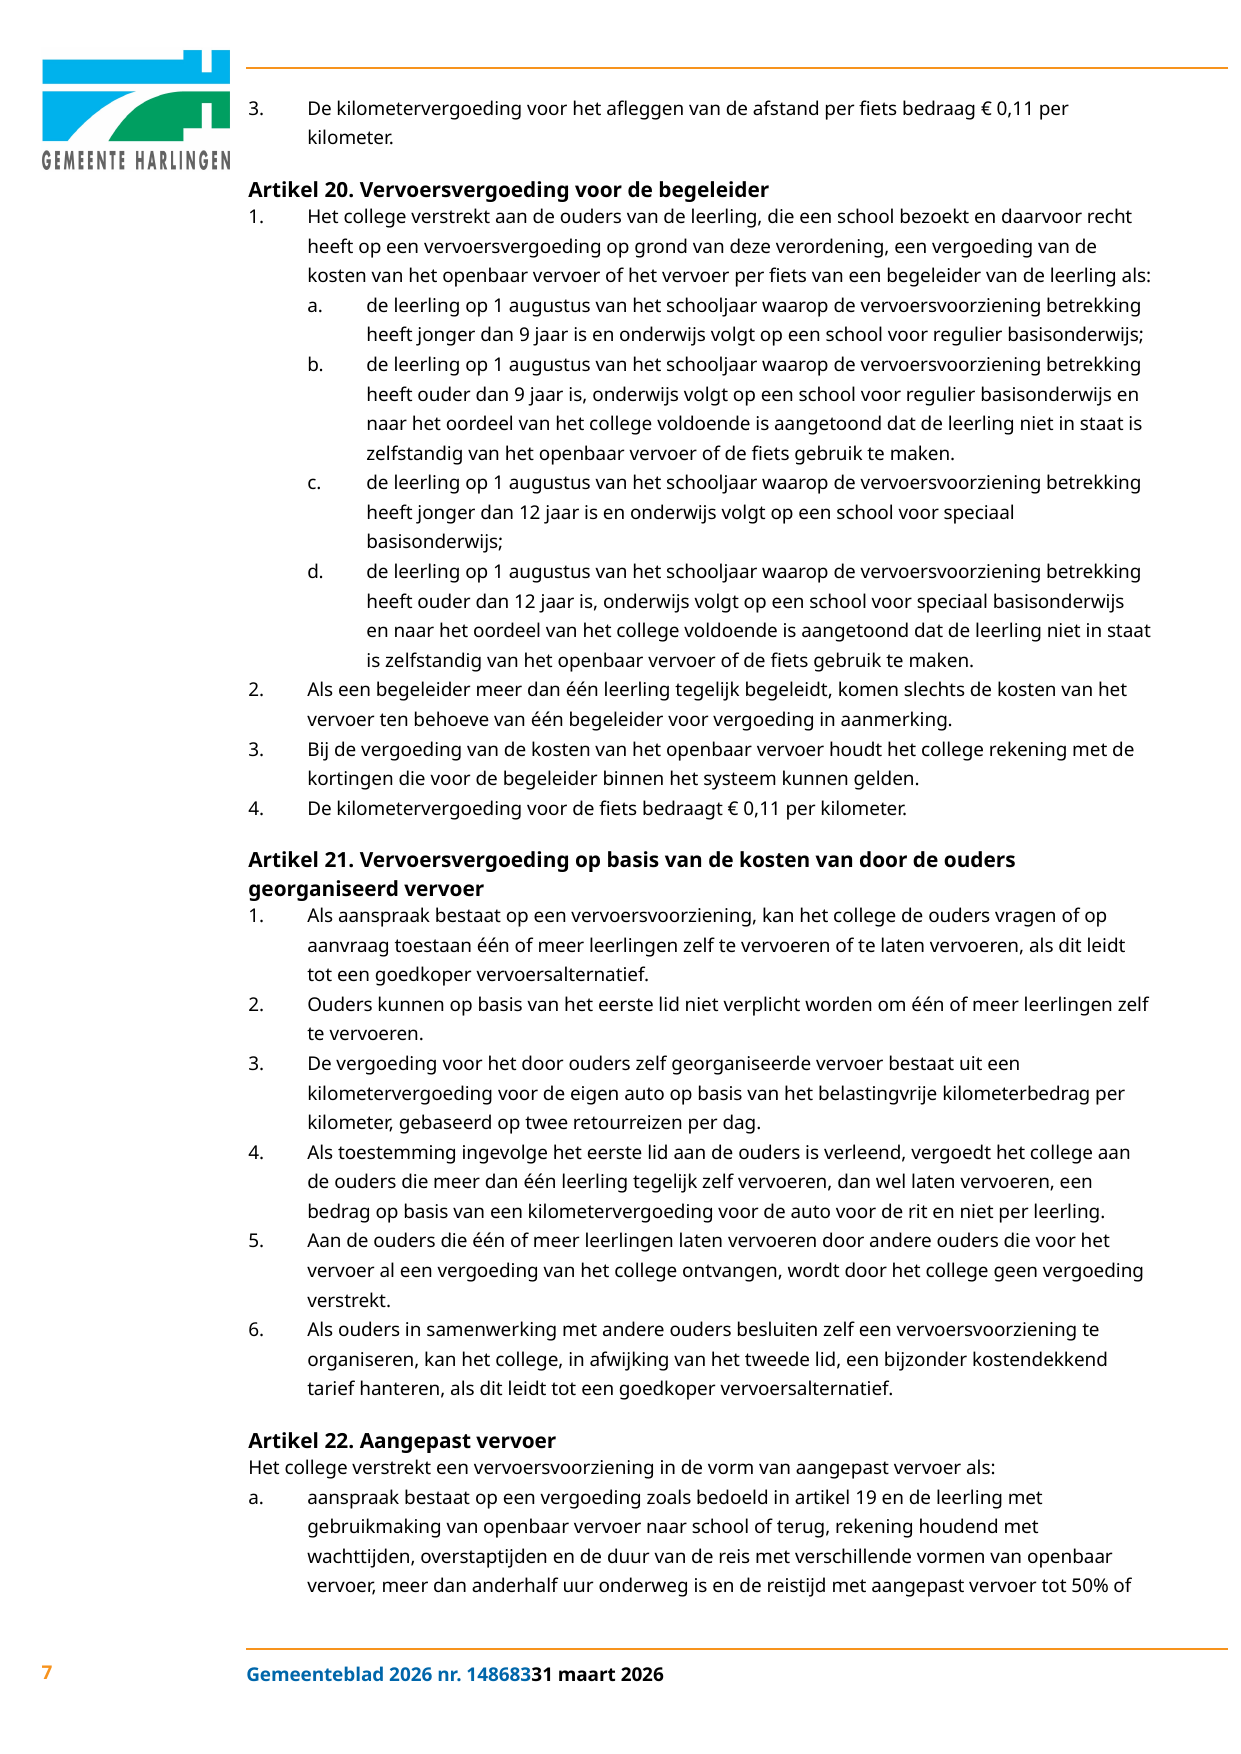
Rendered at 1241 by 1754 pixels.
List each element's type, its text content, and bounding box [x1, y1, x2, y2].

list Aan de ouders die één of meer leerlingen laten vervoeren door andere ouders die voor het vervoer al een vergoeding van het college ontvangen, wordt door het college geen vergoeding verstrekt. [248, 1228, 1152, 1312]
text Artikel 21. Vervoersvergoeding op basis van de kosten van door de ouders georganiseerd vervoer [248, 845, 1152, 902]
list aanspraak bestaat op een vergoeding zoals bedoeld in artikel 19 en de leerling met gebruikmaking van openbaar vervoer naar school of terug, rekening houdend met wachttijden, overstaptijden en de duur van de reis met verschillende vormen van openbaar vervoer, meer dan anderhalf uur onderweg is en de reistijd met aangepast vervoer tot 50% of [248, 1484, 1152, 1598]
list Als toestemming ingevolge het eerste lid aan de ouders is verleend, vergoedt het college aan de ouders die meer dan één leerling tegelijk zelf vervoeren, dan wel laten vervoeren, een bedrag op basis van een kilometervergoeding voor de auto voor de rit en niet per leerling. [248, 1139, 1152, 1224]
list Ouders kunnen op basis van het eerste lid niet verplicht worden om één of meer leerlingen zelf te vervoeren. [248, 991, 1152, 1046]
list De kilometervergoeding voor het afleggen van de afstand per fiets bedraag € 0,11 per kilometer. [248, 95, 1152, 150]
list Bij de vergoeding van de kosten van het openbaar vervoer houdt het college rekening met de kortingen die voor de begeleider binnen het systeem kunnen gelden. [248, 736, 1152, 791]
list Het college verstrekt aan de ouders van de leerling, die een school bezoekt en daarvoor recht heeft op een vervoersvergoeding op grond van deze verordening, een vergoeding van de kosten van het openbaar vervoer of het vervoer per fiets van een begeleider van de leerling als: [248, 203, 1152, 288]
list Als aanspraak bestaat op een vervoersvoorziening, kan het college de ouders vragen of op aanvraag toestaan één of meer leerlingen zelf te vervoeren of te laten vervoeren, als dit leidt tot een goedkoper vervoersalternatief. [248, 902, 1152, 987]
text Artikel 20. Vervoersvergoeding voor de begeleider [248, 175, 1152, 203]
list De vergoeding voor het door ouders zelf georganiseerde vervoer bestaat uit een kilometervergoeding voor de eigen auto op basis van het belastingvrije kilometerbedrag per kilometer, gebaseerd op twee retourreizen per dag. [248, 1050, 1152, 1135]
text Het college verstrekt een vervoersvoorziening in de vorm van aangepast vervoer als: [248, 1454, 1152, 1480]
list De kilometervergoeding voor de fiets bedraagt € 0,11 per kilometer. [248, 795, 1152, 821]
list de leerling op 1 augustus van het schooljaar waarop de vervoersvoorziening betrekking heeft jonger dan 9 jaar is en onderwijs volgt op een school voor regulier basisonderwijs; [307, 292, 1152, 347]
picture [41, 47, 231, 172]
text Artikel 22. Aangepast vervoer [248, 1426, 1152, 1454]
list Als ouders in samenwerking met andere ouders besluiten zelf een vervoersvoorziening te organiseren, kan het college, in afwijking van het tweede lid, een bijzonder kostendekkend tarief hanteren, als dit leidt tot een goedkoper vervoersalternatief. [248, 1316, 1152, 1401]
list de leerling op 1 augustus van het schooljaar waarop de vervoersvoorziening betrekking heeft ouder dan 9 jaar is, onderwijs volgt op een school voor regulier basisonderwijs en naar het oordeel van het college voldoende is aangetoond dat de leerling niet in staat is zelfstandig van het openbaar vervoer of de fiets gebruik te maken. [307, 351, 1152, 466]
list de leerling op 1 augustus van het schooljaar waarop de vervoersvoorziening betrekking heeft ouder dan 12 jaar is, onderwijs volgt op een school voor speciaal basisonderwijs en naar het oordeel van het college voldoende is aangetoond dat de leerling niet in staat is zelfstandig van het openbaar vervoer of de fiets gebruik te maken. [307, 558, 1152, 673]
list de leerling op 1 augustus van het schooljaar waarop de vervoersvoorziening betrekking heeft jonger dan 12 jaar is en onderwijs volgt op een school voor speciaal basisonderwijs; [307, 469, 1152, 554]
list Als een begeleider meer dan één leerling tegelijk begeleidt, komen slechts de kosten van het vervoer ten behoeve van één begeleider voor vergoeding in aanmerking. [248, 677, 1152, 732]
